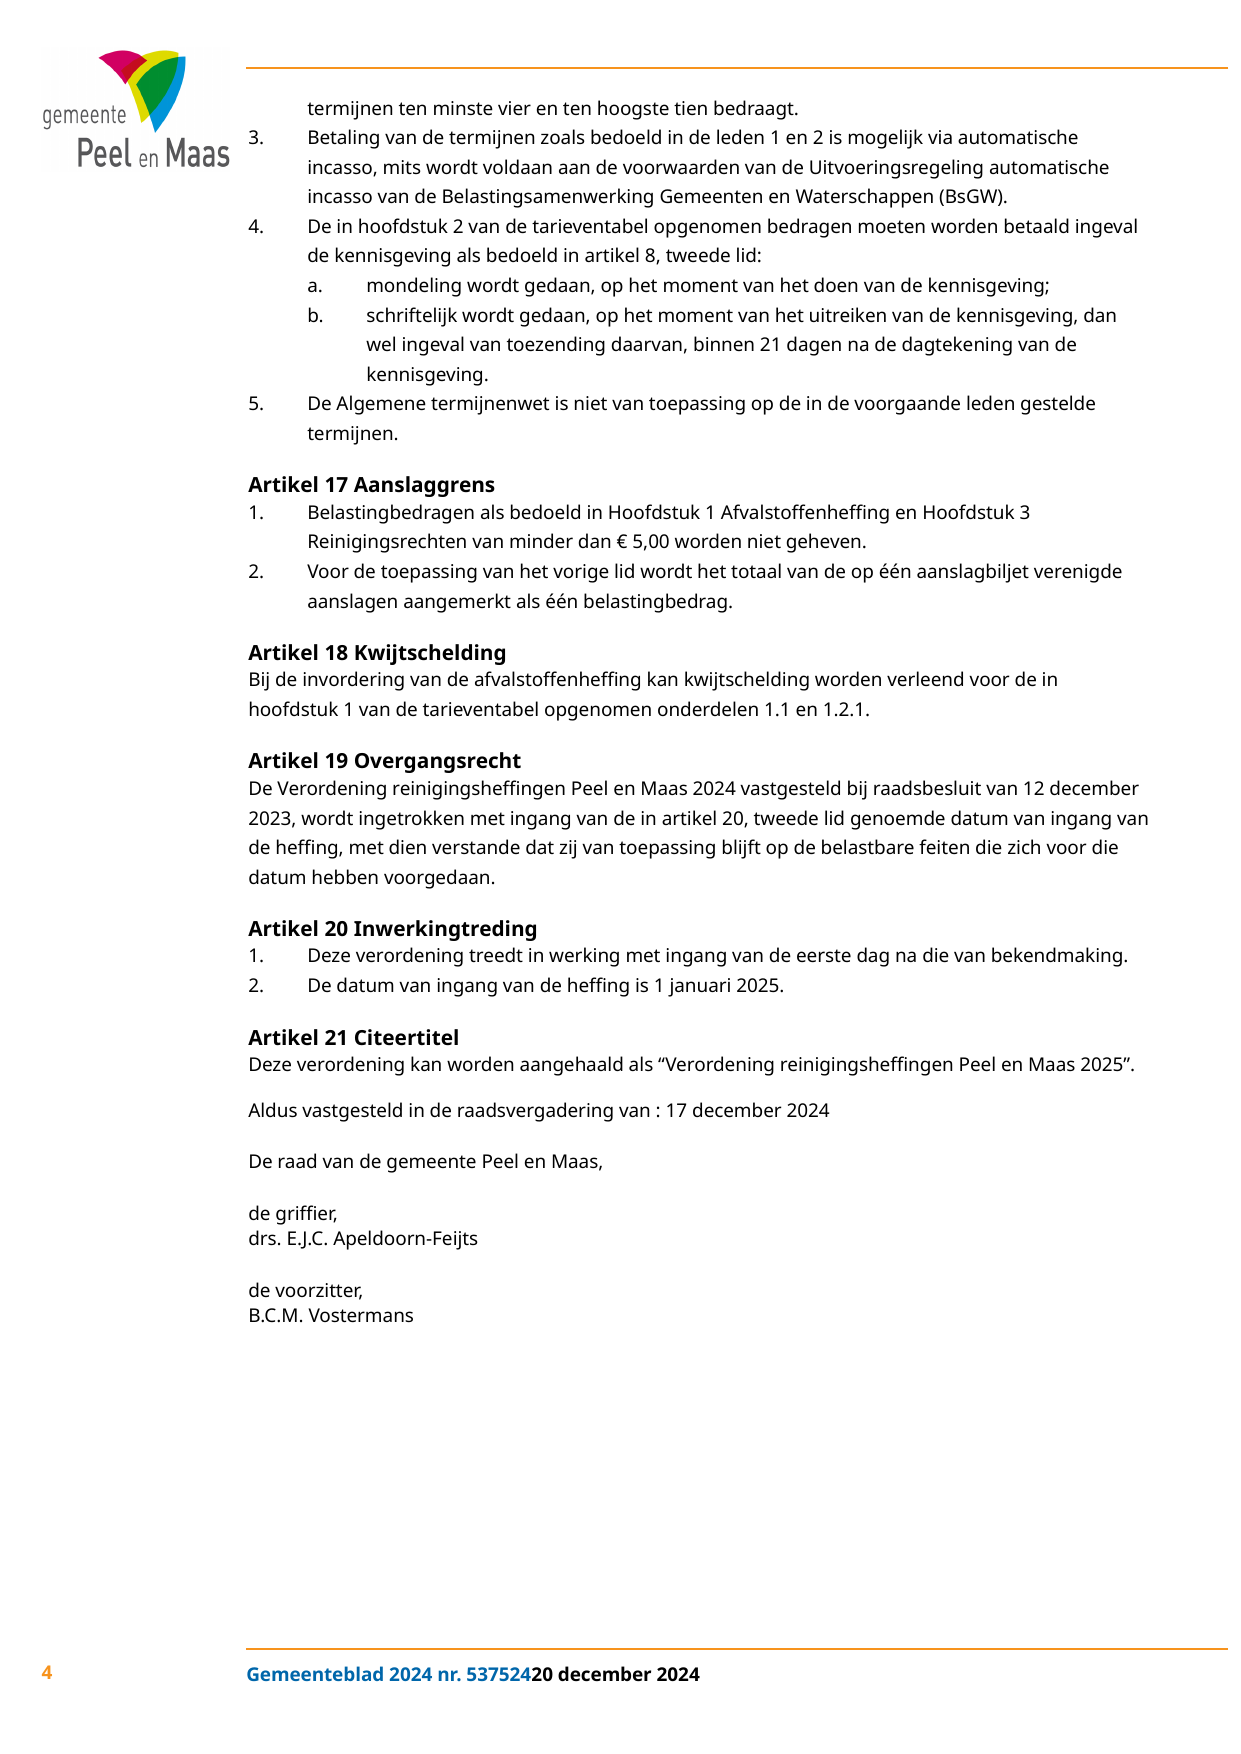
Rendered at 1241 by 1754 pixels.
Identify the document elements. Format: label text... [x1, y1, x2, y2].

list De datum van ingang van de heffing is 1 januari 2025. [248, 972, 1152, 998]
list Voor de toepassing van het vorige lid wordt het totaal van de op één aanslagbiljet verenigde aanslagen aangemerkt als één belastingbedrag. [248, 558, 1152, 613]
text de griffier, [248, 1200, 1152, 1225]
text Artikel 18 Kwijtschelding [248, 638, 1152, 667]
text Artikel 19 Overgangsrecht [248, 747, 1152, 775]
list Deze verordening treedt in werking met ingang van de eerste dag na die van bekendmaking. [248, 943, 1152, 968]
text Artikel 20 Inwerkingtreding [248, 914, 1152, 943]
text Bij de invordering van de afvalstoffenheffing kan kwijtschelding worden verleend voor de in hoofdstuk 1 van de tarieventabel opgenomen onderdelen 1.1 en 1.2.1. [248, 667, 1152, 722]
list De in hoofdstuk 2 van de tarieventabel opgenomen bedragen moeten worden betaald ingeval de kennisgeving als bedoeld in artikel 8, tweede lid: [248, 213, 1152, 268]
list schriftelijk wordt gedaan, op het moment van het uitreiken van de kennisgeving, dan wel ingeval van toezending daarvan, binnen 21 dagen na de dagtekening van de kennisgeving. [307, 302, 1152, 387]
text De Verordening reinigingsheffingen Peel en Maas 2024 vastgesteld bij raadsbesluit van 12 december 2023, wordt ingetrokken met ingang van de in artikel 20, tweede lid genoemde datum van ingang van de heffing, met dien verstande dat zij van toepassing blijft op de belastbare feiten die zich voor die datum hebben voorgedaan. [248, 775, 1152, 889]
text B.C.M. Vostermans [248, 1303, 1152, 1328]
list termijnen ten minste vier en ten hoogste tien bedraagt. [248, 95, 1152, 121]
text Artikel 21 Citeertitel [248, 1023, 1152, 1051]
list Belastingbedragen als bedoeld in Hoofdstuk 1 Afvalstoffenheffing en Hoofdstuk 3 Reinigingsrechten van minder dan € 5,00 worden niet geheven. [248, 499, 1152, 554]
text Deze verordening kan worden aangehaald als “Verordening reinigingsheffingen Peel en Maas 2025”. [248, 1051, 1152, 1077]
list Betaling van de termijnen zoals bedoeld in de leden 1 en 2 is mogelijk via automatische incasso, mits wordt voldaan aan de voorwaarden van de Uitvoeringsregeling automatische incasso van de Belastingsamenwerking Gemeenten en Waterschappen (BsGW). [248, 124, 1152, 209]
text Artikel 17 Aanslaggrens [248, 471, 1152, 499]
picture [41, 47, 231, 172]
text drs. E.J.C. Apeldoorn-Feijts [248, 1225, 1152, 1251]
text De raad van de gemeente Peel en Maas, [248, 1148, 1152, 1174]
text de voorzitter, [248, 1277, 1152, 1303]
list De Algemene termijnenwet is niet van toepassing op de in de voorgaande leden gestelde termijnen. [248, 391, 1152, 446]
text Aldus vastgesteld in de raadsvergadering van : 17 december 2024 [248, 1097, 1152, 1122]
list mondeling wordt gedaan, op het moment van het doen van de kennisgeving; [307, 272, 1152, 298]
